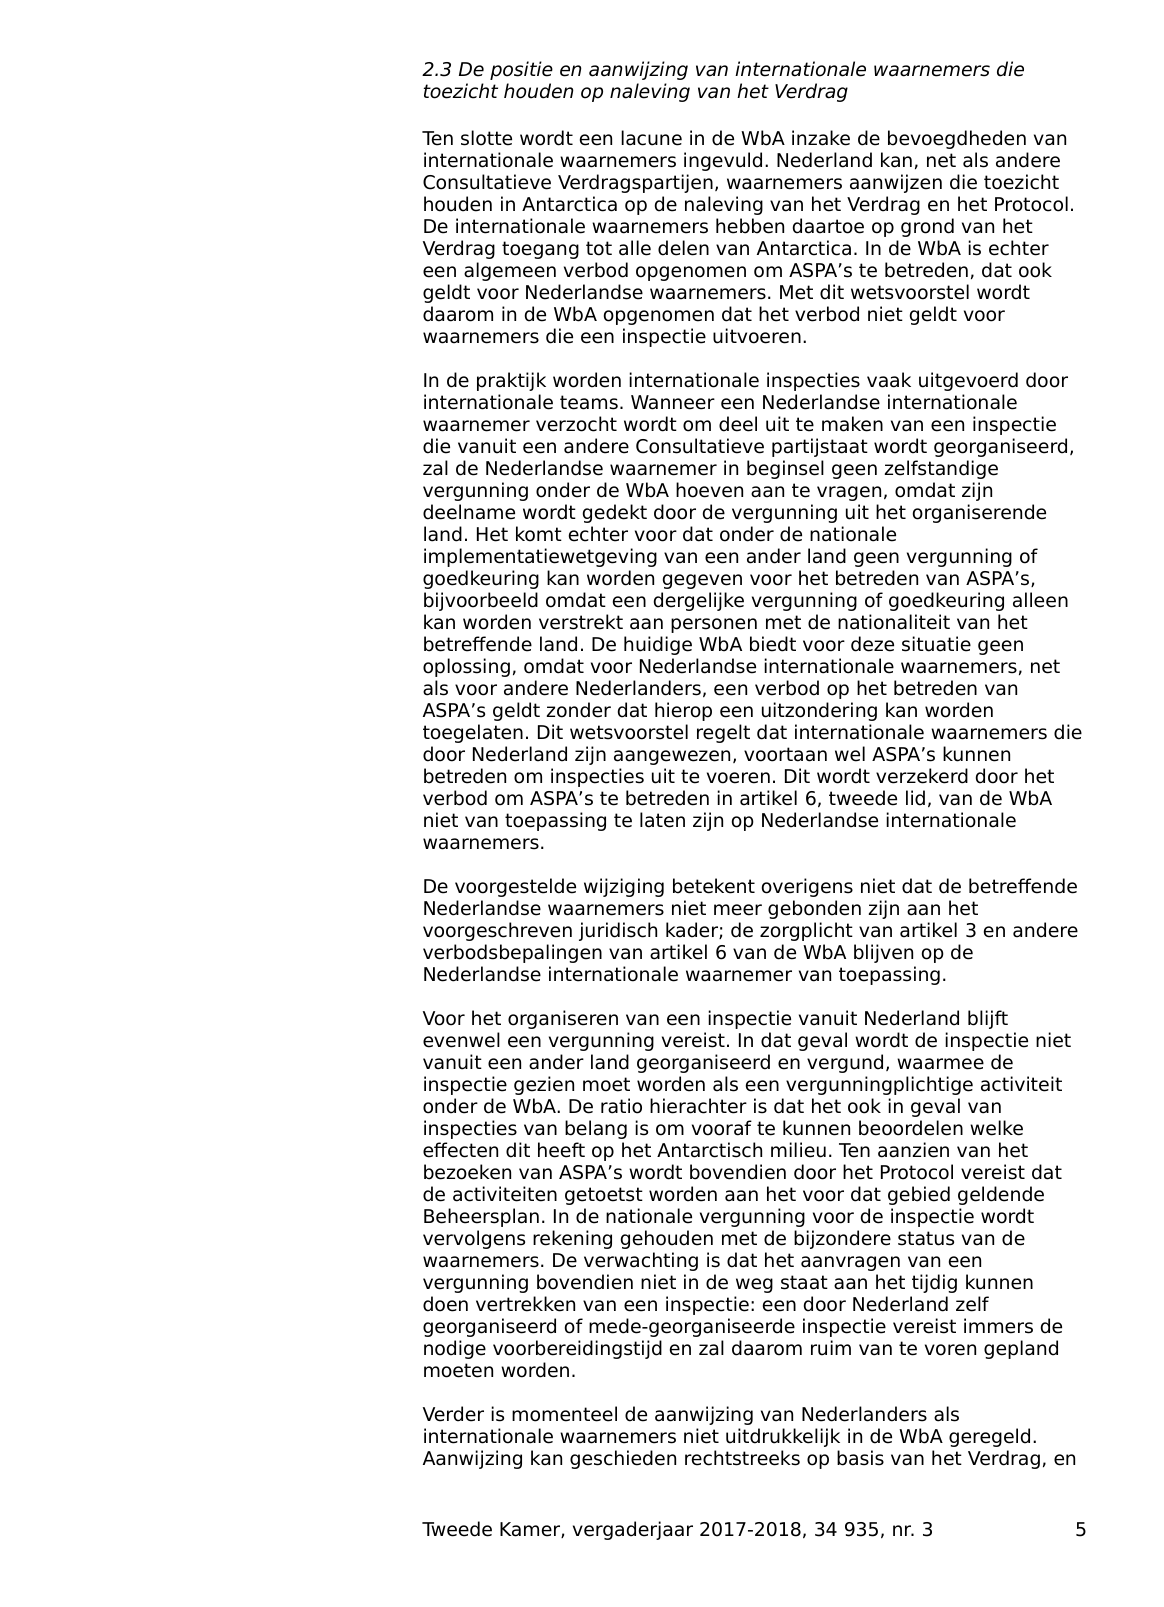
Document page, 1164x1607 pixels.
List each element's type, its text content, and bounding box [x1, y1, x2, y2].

text Verder is momenteel de aanwijzing van Nederlanders als internationale waarnemers niet uitdrukkelijk in de WbA geregeld. Aanwijzing kan geschieden rechtstreeks op basis van het Verdrag, en [422, 1404, 1087, 1469]
text Ten slotte wordt een lacune in de WbA inzake de bevoegdheden van internationale waarnemers ingevuld. Nederland kan, net als andere Consultatieve Verdragspartijen, waarnemers aanwijzen die toezicht houden in Antarctica op de naleving van het Verdrag en het Protocol. De internationale waarnemers hebben daartoe op grond van het Verdrag toegang tot alle delen van Antarctica. In de WbA is echter een algemeen verbod opgenomen om ASPA’s te betreden, dat ook geldt voor Nederlandse waarnemers. Met dit wetsvoorstel wordt daarom in de WbA opgenomen dat het verbod niet geldt voor waarnemers die een inspectie uitvoeren. [422, 128, 1087, 348]
text Voor het organiseren van een inspectie vanuit Nederland blijft evenwel een vergunning vereist. In dat geval wordt de inspectie niet vanuit een ander land georganiseerd en vergund, waarmee de inspectie gezien moet worden als een vergunningplichtige activiteit onder de WbA. De ratio hierachter is dat het ook in geval van inspecties van belang is om vooraf te kunnen beoordelen welke effecten dit heeft op het Antarctisch milieu. Ten aanzien van het bezoeken van ASPA’s wordt bovendien door het Protocol vereist dat de activiteiten getoetst worden aan het voor dat gebied geldende Beheersplan. In de nationale vergunning voor de inspectie wordt vervolgens rekening gehouden met de bijzondere status van de waarnemers. De verwachting is dat het aanvragen van een vergunning bovendien niet in de weg staat aan het tijdig kunnen doen vertrekken van een inspectie: een door Nederland zelf georganiseerd of mede-georganiseerde inspectie vereist immers de nodige voorbereidingstijd en zal daarom ruim van te voren gepland moeten worden. [422, 1008, 1087, 1381]
text De voorgestelde wijziging betekent overigens niet dat de betreffende Nederlandse waarnemers niet meer gebonden zijn aan het voorgeschreven juridisch kader; de zorgplicht van artikel 3 en andere verbodsbepalingen van artikel 6 van de WbA blijven op de Nederlandse internationale waarnemer van toepassing. [422, 876, 1087, 986]
text In de praktijk worden internationale inspecties vaak uitgevoerd door internationale teams. Wanneer een Nederlandse internationale waarnemer verzocht wordt om deel uit te maken van een inspectie die vanuit een andere Consultatieve partijstaat wordt georganiseerd, zal de Nederlandse waarnemer in beginsel geen zelfstandige vergunning onder de WbA hoeven aan te vragen, omdat zijn deelname wordt gedekt door de vergunning uit het organiserende land. Het komt echter voor dat onder de nationale implementatiewetgeving van een ander land geen vergunning of goedkeuring kan worden gegeven voor het betreden van ASPA’s, bijvoorbeeld omdat een dergelijke vergunning of goedkeuring alleen kan worden verstrekt aan personen met de nationaliteit van het betreffende land. De huidige WbA biedt voor deze situatie geen oplossing, omdat voor Nederlandse internationale waarnemers, net als voor andere Nederlanders, een verbod op het betreden van ASPA’s geldt zonder dat hierop een uitzondering kan worden toegelaten. Dit wetsvoorstel regelt dat internationale waarnemers die door Nederland zijn aangewezen, voortaan wel ASPA’s kunnen betreden om inspecties uit te voeren. Dit wordt verzekerd door het verbod om ASPA’s te betreden in artikel 6, tweede lid, van de WbA niet van toepassing te laten zijn op Nederlandse internationale waarnemers. [422, 370, 1087, 853]
subtitle 2.3 De positie en aanwijzing van internationale waarnemers die toezicht houden op naleving van het Verdrag [422, 59, 1087, 103]
